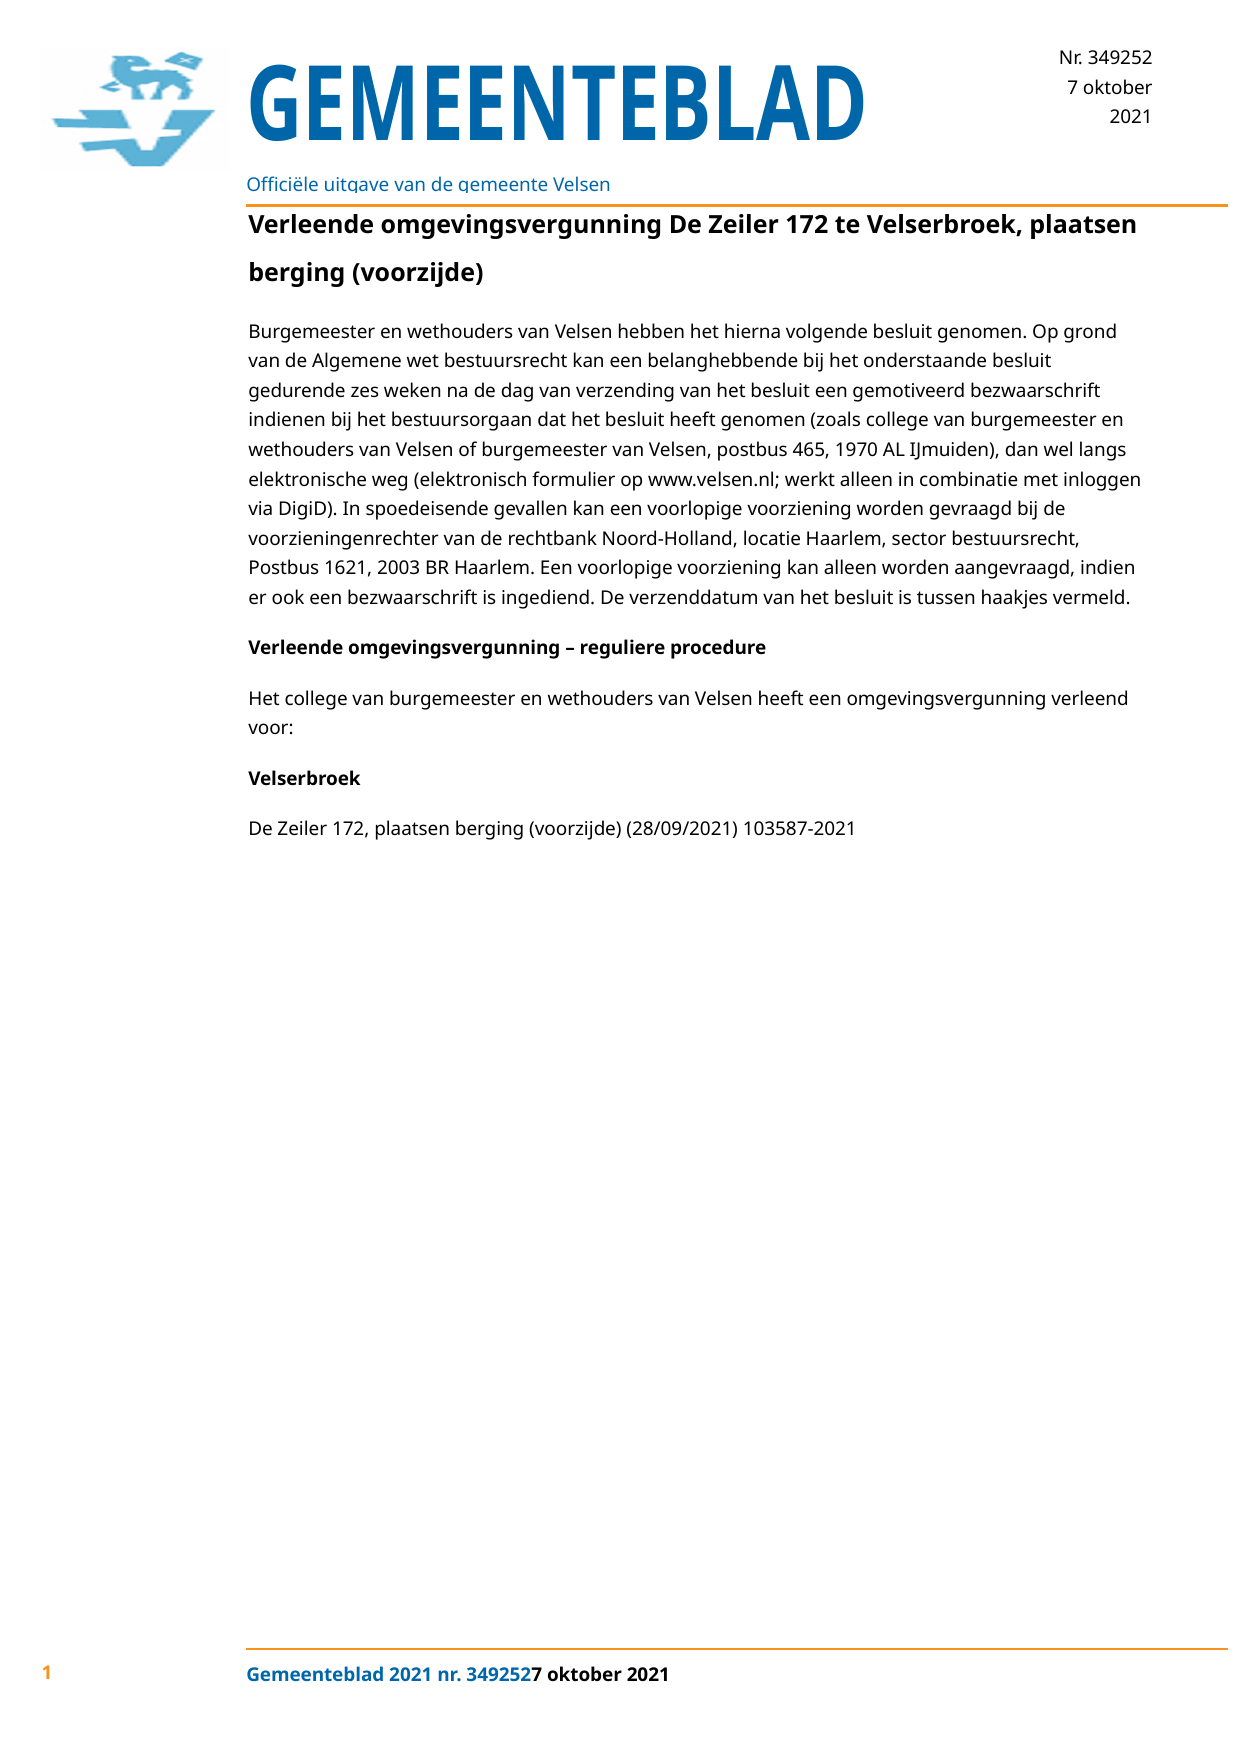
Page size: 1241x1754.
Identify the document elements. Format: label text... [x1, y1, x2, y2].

picture [41, 47, 231, 172]
text Verleende omgevingsvergunning De Zeiler 172 te Velserbroek, plaatsen berging (voorzijde) [248, 207, 1152, 288]
text Het college van burgemeester en wethouders van Velsen heeft een omgevingsvergunning verleend voor: [248, 685, 1152, 740]
text De Zeiler 172, plaatsen berging (voorzijde) (28/09/2021) 103587-2021 [248, 815, 1152, 841]
text Verleende omgevingsvergunning – reguliere procedure [248, 634, 1152, 660]
text Velserbroek [248, 765, 1152, 791]
text Burgemeester en wethouders van Velsen hebben het hierna volgende besluit genomen. Op grond van de Algemene wet bestuursrecht kan een belanghebbende bij het onderstaande besluit gedurende zes weken na de dag van verzending van het besluit een gemotiveerd bezwaarschrift indienen bij het bestuursorgaan dat het besluit heeft genomen (zoals college van burgemeester en wethouders van Velsen of burgemeester van Velsen, postbus 465, 1970 AL IJmuiden), dan wel langs elektronische weg (elektronisch formulier op www.velsen.nl; werkt alleen in combinatie met inloggen via DigiD). In spoedeisende gevallen kan een voorlopige voorziening worden gevraagd bij de voorzieningenrechter van de rechtbank Noord-Holland, locatie Haarlem, sector bestuursrecht, Postbus 1621, 2003 BR Haarlem. Een voorlopige voorziening kan alleen worden aangevraagd, indien er ook een bezwaarschrift is ingediend. De verzenddatum van het besluit is tussen haakjes vermeld. [248, 318, 1152, 610]
